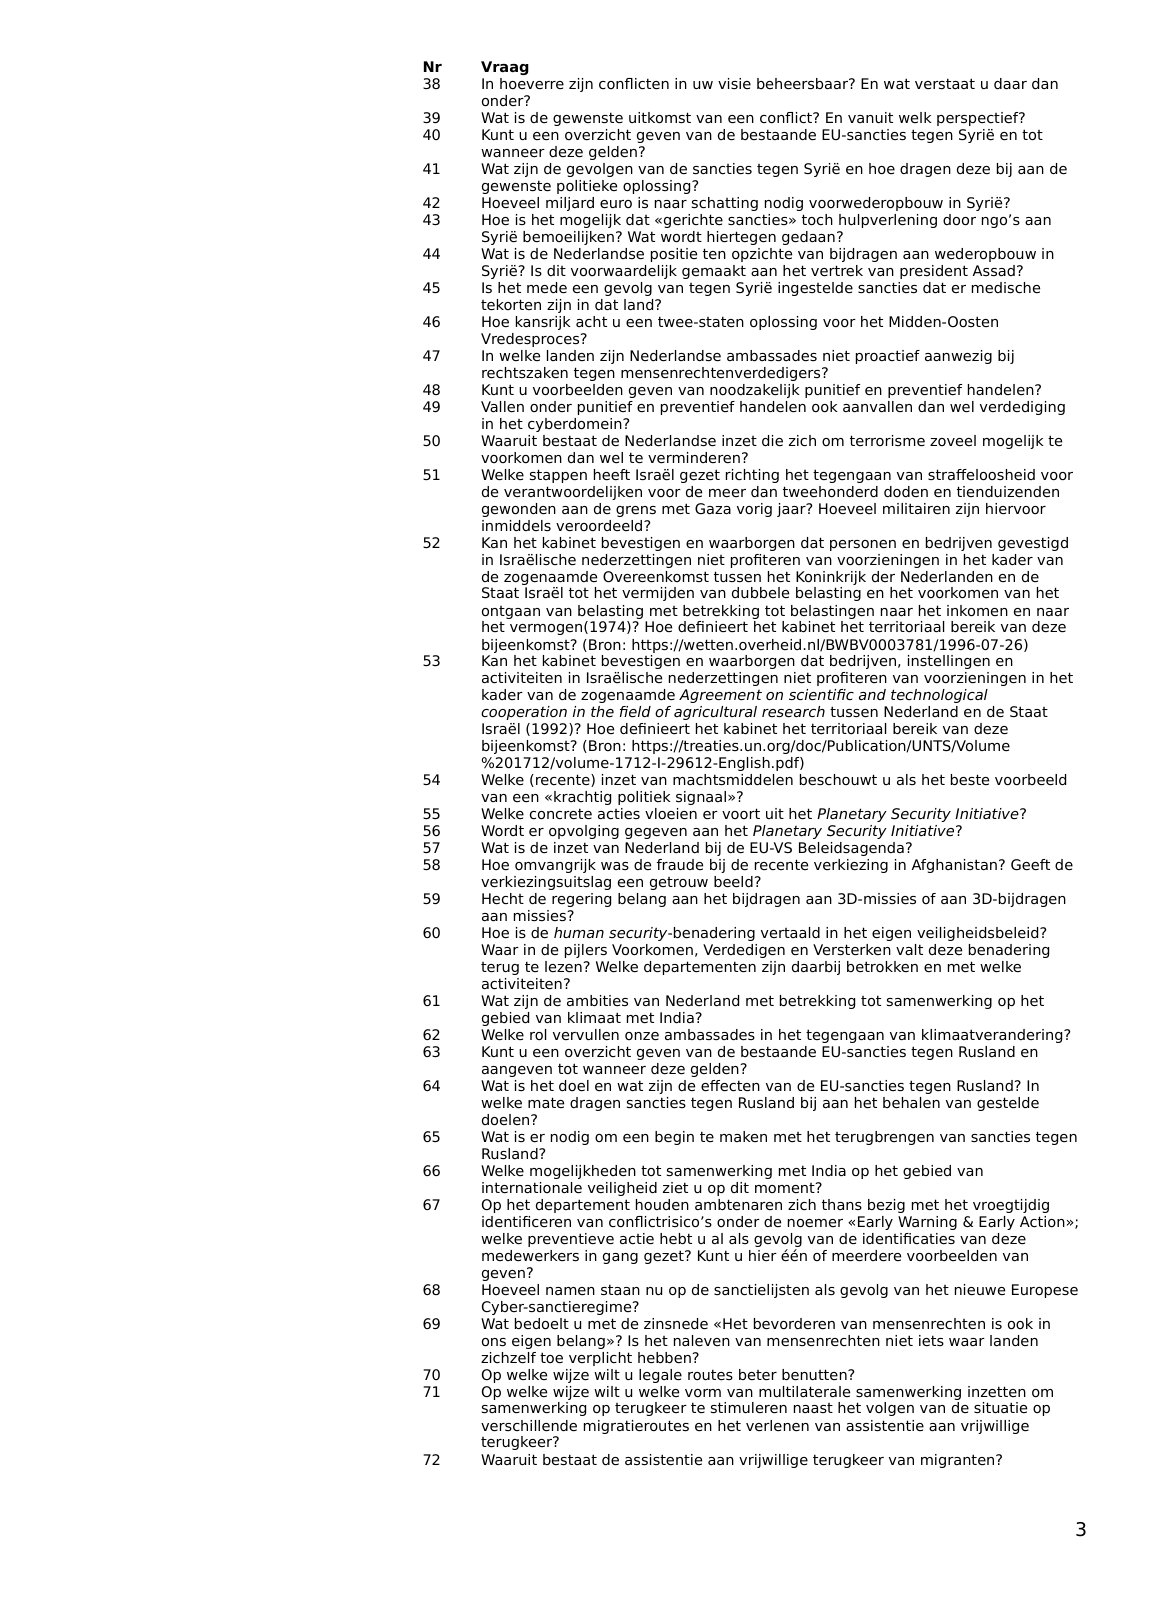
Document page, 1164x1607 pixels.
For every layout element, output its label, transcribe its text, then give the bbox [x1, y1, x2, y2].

table_cell Wat bedoelt u met de zinsnede «Het bevorderen van mensenrechten is ook in ons eigen belang»? Is het naleven van mensenrechten niet iets waar landen zichzelf toe verplicht hebben? [475, 1316, 1087, 1366]
table_cell Hoeveel namen staan nu op de sanctielijsten als gevolg van het nieuwe Europese Cyber-sanctieregime? [475, 1282, 1087, 1316]
table_cell In welke landen zijn Nederlandse ambassades niet proactief aanwezig bij rechtszaken tegen mensenrechtenverdedigers? [475, 348, 1087, 382]
table_cell Wordt er opvolging gegeven aan het Planetary Security Initiative? [475, 823, 1087, 840]
table_cell Welke stappen heeft Israël gezet richting het tegengaan van straffeloosheid voor de verantwoordelijken voor de meer dan tweehonderd doden en tienduizenden gewonden aan de grens met Gaza vorig jaar? Hoeveel militairen zijn hiervoor inmiddels veroordeeld? [475, 467, 1087, 534]
table_cell 70 [422, 1366, 475, 1383]
table_cell 59 [422, 891, 475, 925]
table_cell Vallen onder punitief en preventief handelen ook aanvallen dan wel verdediging in het cyberdomein? [475, 399, 1087, 433]
table_cell Hoe is het mogelijk dat «gerichte sancties» toch hulpverlening door ngo’s aan Syrië bemoeilijken? Wat wordt hiertegen gedaan? [475, 212, 1087, 246]
table_cell 72 [422, 1451, 475, 1468]
table_cell 42 [422, 195, 475, 212]
table_cell Welke concrete acties vloeien er voort uit het Planetary Security Initiative? [475, 806, 1087, 823]
table_cell Wat is de Nederlandse positie ten opzichte van bijdragen aan wederopbouw in Syrië? Is dit voorwaardelijk gemaakt aan het vertrek van president Assad? [475, 246, 1087, 280]
table_cell Wat is de inzet van Nederland bij de EU-VS Beleidsagenda? [475, 840, 1087, 857]
table_cell 68 [422, 1282, 475, 1316]
table_cell Kunt u een overzicht geven van de bestaande EU-sancties tegen Rusland en aangeven tot wanneer deze gelden? [475, 1044, 1087, 1078]
table_cell Waaruit bestaat de assistentie aan vrijwillige terugkeer van migranten? [475, 1451, 1087, 1468]
table_cell Hoe is de human security-benadering vertaald in het eigen veiligheidsbeleid? Waar in de pijlers Voorkomen, Verdedigen en Versterken valt deze benadering terug te lezen? Welke departementen zijn daarbij betrokken en met welke activiteiten? [475, 925, 1087, 993]
table_cell 40 [422, 127, 475, 161]
table_header Nr [422, 59, 475, 76]
table_cell 71 [422, 1384, 475, 1451]
table_cell Wat is de gewenste uitkomst van een conflict? En vanuit welk perspectief? [475, 110, 1087, 127]
table_cell 50 [422, 433, 475, 467]
table_cell 60 [422, 925, 475, 993]
table_cell 49 [422, 399, 475, 433]
table_cell Hecht de regering belang aan het bijdragen aan 3D-missies of aan 3D-bijdragen aan missies? [475, 891, 1087, 925]
table_cell Is het mede een gevolg van tegen Syrië ingestelde sancties dat er medische tekorten zijn in dat land? [475, 280, 1087, 314]
table_cell 38 [422, 76, 475, 110]
table_cell 51 [422, 467, 475, 534]
table_cell 53 [422, 653, 475, 772]
table_cell Hoe omvangrijk was de fraude bij de recente verkiezing in Afghanistan? Geeft de verkiezingsuitslag een getrouw beeld? [475, 857, 1087, 891]
table_cell 48 [422, 382, 475, 399]
table_cell Welke (recente) inzet van machtsmiddelen beschouwt u als het beste voorbeeld van een «krachtig politiek signaal»? [475, 772, 1087, 806]
table_cell 41 [422, 161, 475, 195]
table_header Vraag [475, 59, 1087, 76]
table_cell Kan het kabinet bevestigen en waarborgen dat personen en bedrijven gevestigd in Israëlische nederzettingen niet profiteren van voorzieningen in het kader van de zogenaamde Overeenkomst tussen het Koninkrijk der Nederlanden en de Staat Israël tot het vermijden van dubbele belasting en het voorkomen van het ontgaan van belasting met betrekking tot belastingen naar het inkomen en naar het vermogen(1974)? Hoe definieert het kabinet het territoriaal bereik van deze bijeenkomst? (Bron: https://wetten.overheid.nl/BWBV0003781/1996-07-26) [475, 535, 1087, 653]
table_cell Wat is het doel en wat zijn de effecten van de EU-sancties tegen Rusland? In welke mate dragen sancties tegen Rusland bij aan het behalen van gestelde doelen? [475, 1078, 1087, 1129]
table_cell Wat zijn de ambities van Nederland met betrekking tot samenwerking op het gebied van klimaat met India? [475, 993, 1087, 1027]
table_cell 66 [422, 1163, 475, 1197]
table_cell Kan het kabinet bevestigen en waarborgen dat bedrijven, instellingen en activiteiten in Israëlische nederzettingen niet profiteren van voorzieningen in het kader van de zogenaamde Agreement on scientific and technological cooperation in the field of agricultural research tussen Nederland en de Staat Israël (1992)? Hoe definieert het kabinet het territoriaal bereik van deze bijeenkomst? (Bron: https://treaties.un.org/doc/Publication/UNTS/Volume%201712/volume-1712-I-29612-English.pdf) [475, 653, 1087, 772]
table_cell 39 [422, 110, 475, 127]
table_cell In hoeverre zijn conflicten in uw visie beheersbaar? En wat verstaat u daar dan onder? [475, 76, 1087, 110]
table_cell Wat is er nodig om een begin te maken met het terugbrengen van sancties tegen Rusland? [475, 1129, 1087, 1163]
table_cell Op welke wijze wilt u welke vorm van multilaterale samenwerking inzetten om samenwerking op terugkeer te stimuleren naast het volgen van de situatie op verschillende migratieroutes en het verlenen van assistentie aan vrijwillige terugkeer? [475, 1384, 1087, 1451]
table_cell Waaruit bestaat de Nederlandse inzet die zich om terrorisme zoveel mogelijk te voorkomen dan wel te verminderen? [475, 433, 1087, 467]
table_cell Welke rol vervullen onze ambassades in het tegengaan van klimaatverandering? [475, 1027, 1087, 1044]
table_cell Hoe kansrijk acht u een twee-staten oplossing voor het Midden-Oosten Vredesproces? [475, 314, 1087, 348]
table_cell 54 [422, 772, 475, 806]
table_cell 46 [422, 314, 475, 348]
table_cell Hoeveel miljard euro is naar schatting nodig voorwederopbouw in Syrië? [475, 195, 1087, 212]
table_cell 44 [422, 246, 475, 280]
table_cell Welke mogelijkheden tot samenwerking met India op het gebied van internationale veiligheid ziet u op dit moment? [475, 1163, 1087, 1197]
table_cell 61 [422, 993, 475, 1027]
table_cell 65 [422, 1129, 475, 1163]
table_cell 55 [422, 806, 475, 823]
table_cell Wat zijn de gevolgen van de sancties tegen Syrië en hoe dragen deze bij aan de gewenste politieke oplossing? [475, 161, 1087, 195]
table_cell 62 [422, 1027, 475, 1044]
table_cell 67 [422, 1197, 475, 1282]
table_cell 45 [422, 280, 475, 314]
table_cell 58 [422, 857, 475, 891]
table_cell 63 [422, 1044, 475, 1078]
table_cell 47 [422, 348, 475, 382]
table_cell 64 [422, 1078, 475, 1129]
table_cell Op welke wijze wilt u legale routes beter benutten? [475, 1366, 1087, 1383]
table_cell 57 [422, 840, 475, 857]
table_cell 69 [422, 1316, 475, 1366]
table_cell Kunt u voorbeelden geven van noodzakelijk punitief en preventief handelen? [475, 382, 1087, 399]
table_cell 56 [422, 823, 475, 840]
table_cell Kunt u een overzicht geven van de bestaande EU-sancties tegen Syrië en tot wanneer deze gelden? [475, 127, 1087, 161]
table_cell 52 [422, 535, 475, 653]
table_cell 43 [422, 212, 475, 246]
table_cell Op het departement houden ambtenaren zich thans bezig met het vroegtijdig identificeren van conflictrisico’s onder de noemer «Early Warning & Early Action»; welke preventieve actie hebt u al als gevolg van de identificaties van deze medewerkers in gang gezet? Kunt u hier één of meerdere voorbeelden van geven? [475, 1197, 1087, 1282]
